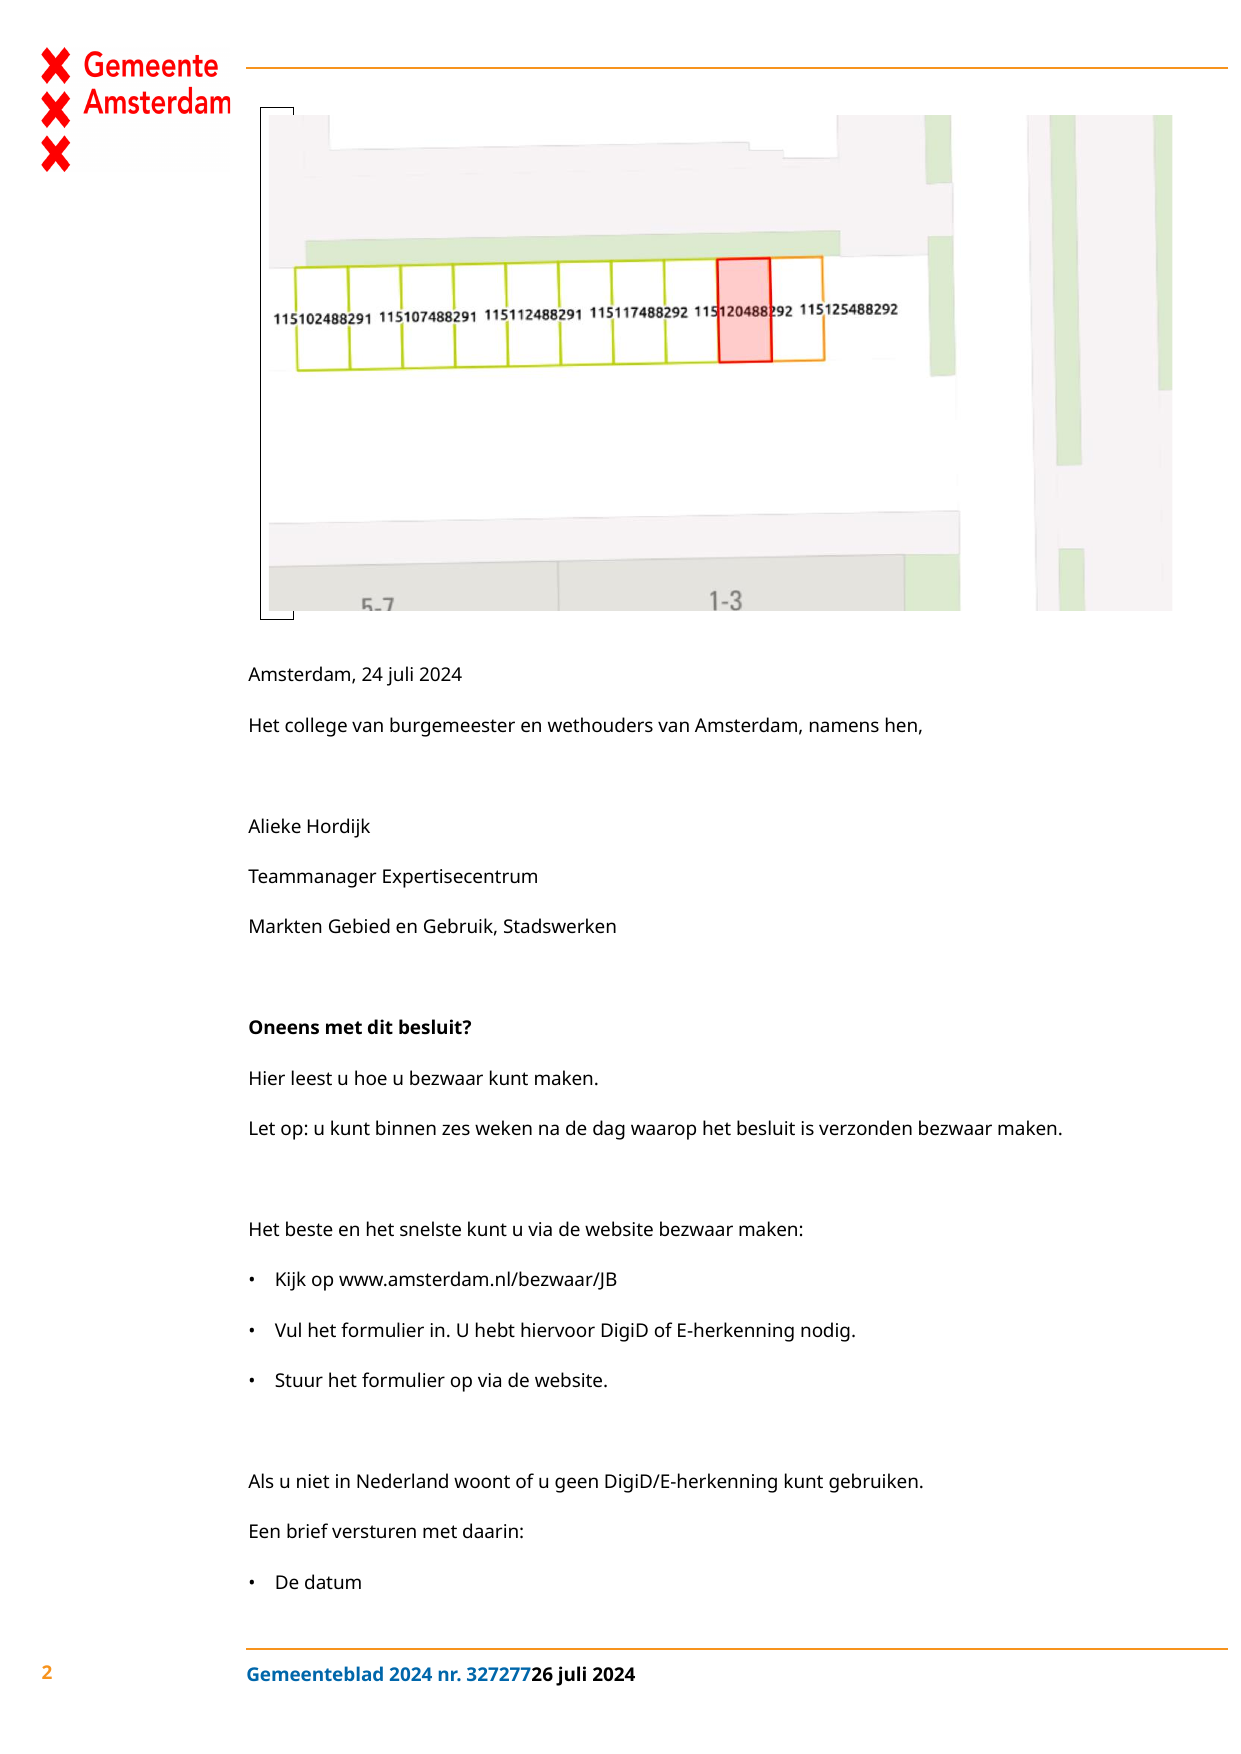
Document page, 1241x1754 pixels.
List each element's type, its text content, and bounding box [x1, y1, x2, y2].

text Teammanager Expertisecentrum [248, 863, 1152, 889]
text Als u niet in Nederland woont of u geen DigiD/E-herkenning kunt gebruiken. [248, 1468, 1152, 1494]
text Markten Gebied en Gebruik, Stadswerken [248, 914, 1152, 939]
picture [268, 115, 1173, 611]
text Alieke Hordijk [248, 813, 1152, 839]
text Een brief versturen met daarin: [248, 1519, 1152, 1544]
text Het beste en het snelste kunt u via de website bezwaar maken: [248, 1216, 1152, 1242]
picture [41, 47, 231, 172]
text Het college van burgemeester en wethouders van Amsterdam, namens hen, [248, 712, 1152, 738]
text Amsterdam, 24 juli 2024 [248, 662, 1152, 687]
text • Stuur het formulier op via de website. [248, 1367, 1152, 1393]
text • Kijk op www.amsterdam.nl/bezwaar/JB [248, 1267, 1152, 1292]
text Let op: u kunt binnen zes weken na de dag waarop het besluit is verzonden bezwaar maken. [248, 1115, 1152, 1141]
text Oneens met dit besluit? [248, 1014, 1152, 1040]
text Hier leest u hoe u bezwaar kunt maken. [248, 1065, 1152, 1091]
text • Vul het formulier in. U hebt hiervoor DigiD of E-herkenning nodig. [248, 1317, 1152, 1343]
text • De datum [248, 1569, 1152, 1595]
